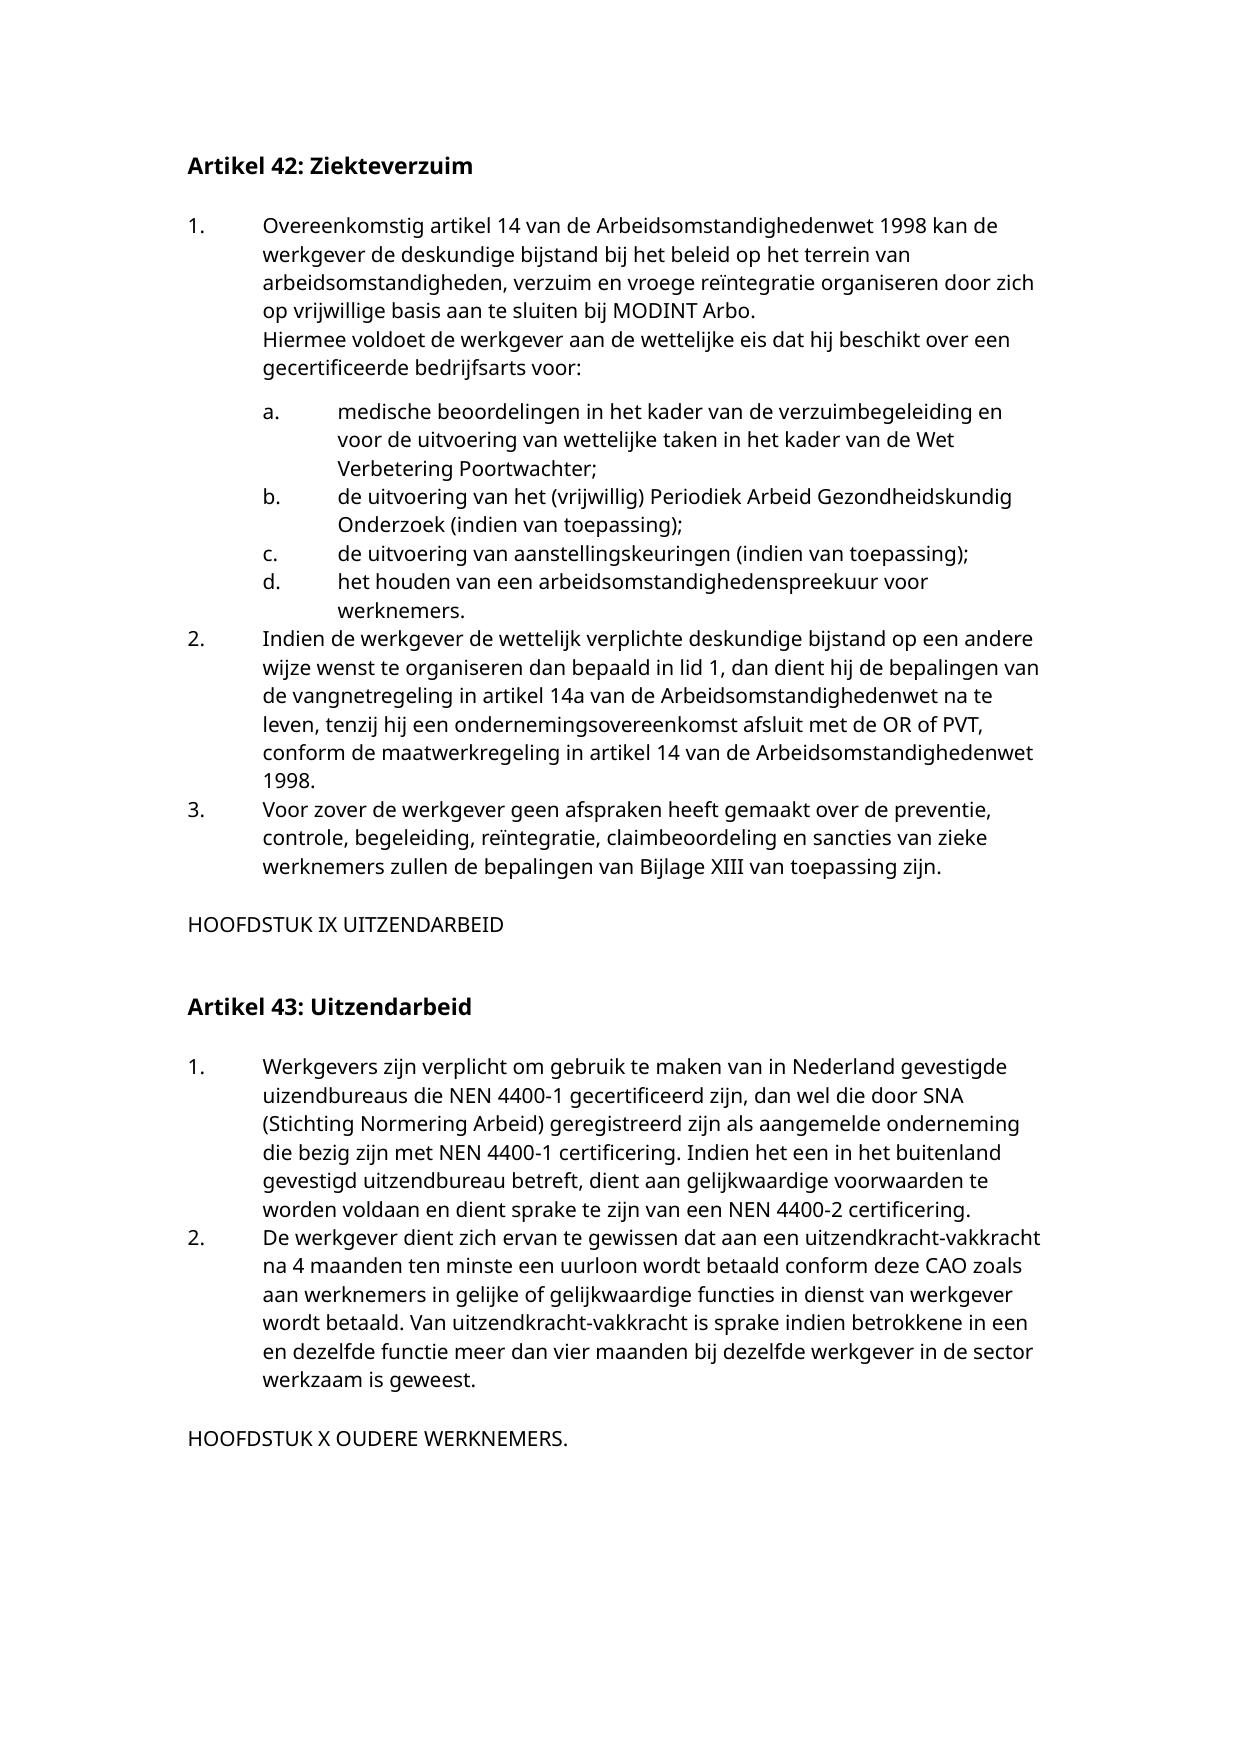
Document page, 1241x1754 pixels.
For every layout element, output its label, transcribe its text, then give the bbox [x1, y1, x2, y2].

list Werkgevers zijn verplicht om gebruik te maken van in Nederland gevestigde uizendbureaus die NEN 4400-1 gecertificeerd zijn, dan wel die door SNA (Stichting Normering Arbeid) geregistreerd zijn als aangemelde onderneming die bezig zijn met NEN 4400-1 certificering. Indien het een in het buitenland gevestigd uitzendbureau betreft, dient aan gelijkwaardige voorwaarden te worden voldaan en dient sprake te zijn van een NEN 4400-2 certificering. [187, 1052, 1053, 1223]
subtitle HOOFDSTUK IX UITZENDARBEID [187, 910, 1053, 939]
subtitle HOOFDSTUK X OUDERE WERKNEMERS. [187, 1424, 1053, 1452]
list de uitvoering van aanstellingskeuringen (indien van toepassing); [262, 539, 1053, 567]
list De werkgever dient zich ervan te gewissen dat aan een uitzendkracht-vakkracht na 4 maanden ten minste een uurloon wordt betaald conform deze CAO zoals aan werknemers in gelijke of gelijkwaardige functies in dienst van werkgever wordt betaald. Van uitzendkracht-vakkracht is sprake indien betrokkene in een en dezelfde functie meer dan vier maanden bij dezelfde werkgever in de sector werkzaam is geweest. [187, 1223, 1053, 1394]
list Indien de werkgever de wettelijk verplichte deskundige bijstand op een andere wijze wenst te organiseren dan bepaald in lid 1, dan dient hij de bepalingen van de vangnetregeling in artikel 14a van de Arbeidsomstandighedenwet na te leven, tenzij hij een ondernemingsovereenkomst afsluit met de OR of PVT, conform de maatwerkregeling in artikel 14 van de Arbeidsomstandighedenwet 1998. [187, 624, 1053, 795]
subtitle Artikel 43: Uitzendarbeid [187, 991, 1053, 1022]
subtitle Artikel 42: Ziekteverzuim [187, 150, 1053, 181]
list Hiermee voldoet de werkgever aan de wettelijke eis dat hij beschikt over een gecertificeerde bedrijfsarts voor: [187, 325, 1053, 382]
list medische beoordelingen in het kader van de verzuimbegeleiding en voor de uitvoering van wettelijke taken in het kader van de Wet Verbetering Poortwachter; [262, 397, 1053, 482]
list de uitvoering van het (vrijwillig) Periodiek Arbeid Gezondheidskundig Onderzoek (indien van toepassing); [262, 482, 1053, 539]
list Overeenkomstig artikel 14 van de Arbeidsomstandighedenwet 1998 kan de werkgever de deskundige bijstand bij het beleid op het terrein van arbeidsomstandigheden, verzuim en vroege reïntegratie organiseren door zich op vrijwillige basis aan te sluiten bij MODINT Arbo. [187, 211, 1053, 325]
list Voor zover de werkgever geen afspraken heeft gemaakt over de preventie, controle, begeleiding, reïntegratie, claimbeoordeling en sancties van zieke werknemers zullen de bepalingen van Bijlage XIII van toepassing zijn. [187, 795, 1053, 880]
list het houden van een arbeidsomstandighedenspreekuur voor werknemers. [262, 567, 1053, 624]
